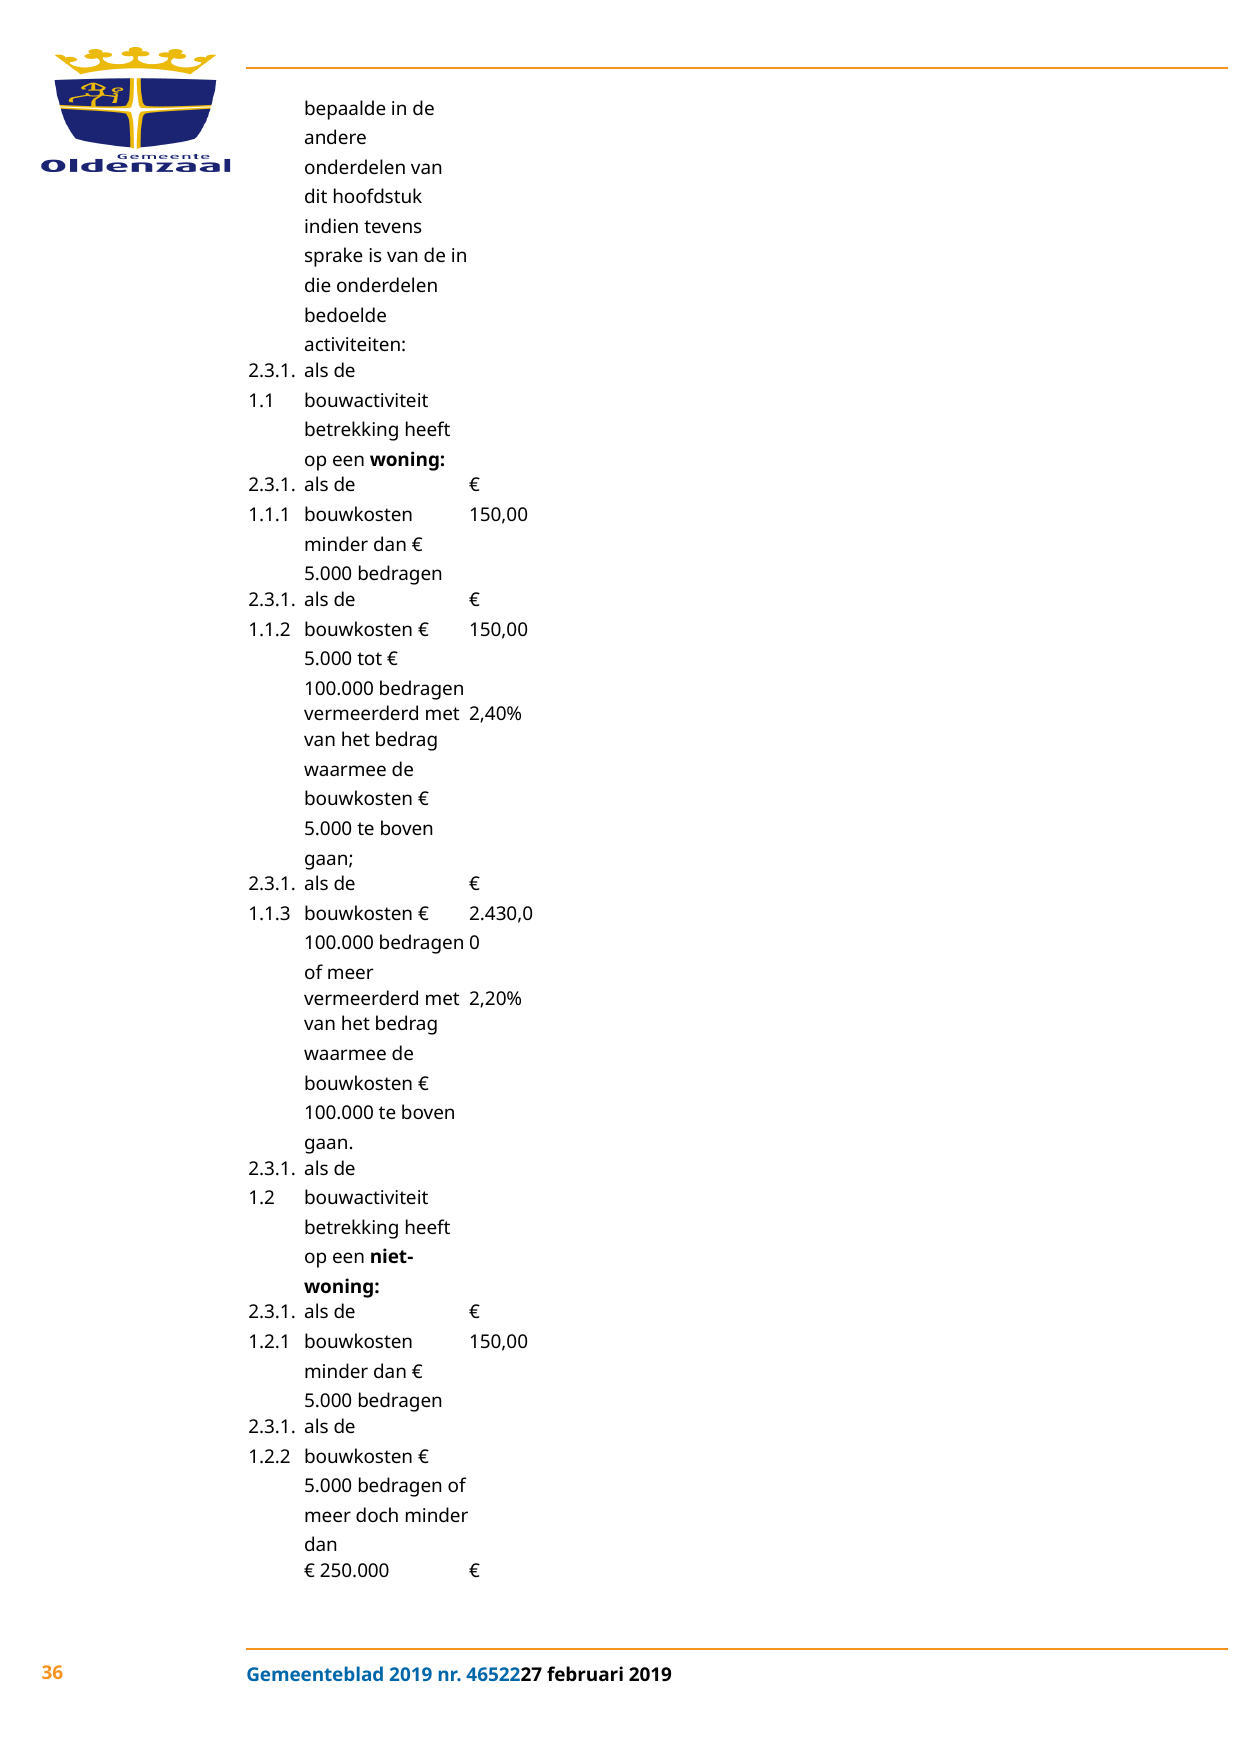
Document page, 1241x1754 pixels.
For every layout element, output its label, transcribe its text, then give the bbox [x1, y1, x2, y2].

table_cell [593, 357, 649, 472]
table_cell [593, 1155, 649, 1299]
table_cell als de bouwactiviteit betrekking heeft op een niet-woning: [304, 1155, 469, 1299]
table_cell [593, 95, 649, 357]
table_cell als de bouwkosten € 5.000 bedragen of meer doch minder dan [304, 1413, 469, 1557]
table_cell [537, 472, 593, 586]
table_cell [705, 357, 760, 472]
table_cell [248, 726, 304, 870]
table_cell [248, 985, 304, 1011]
table_cell [469, 726, 537, 870]
table_cell [760, 1413, 816, 1557]
table_cell [469, 1155, 537, 1299]
table_cell [537, 1299, 593, 1413]
table_cell van het bedrag waarmee de bouwkosten € 5.000 te boven gaan; [304, 726, 469, 870]
table_cell [705, 701, 760, 726]
table_cell [593, 985, 649, 1011]
table_cell [649, 726, 704, 870]
table_cell [593, 1413, 649, 1557]
table_cell [248, 701, 304, 726]
table_cell [593, 870, 649, 985]
table_cell [248, 1557, 304, 1583]
table_cell € 250.000 [304, 1557, 469, 1583]
table_cell [705, 1299, 760, 1413]
table_cell 2.3.1.1.1.1 [248, 472, 304, 586]
table_cell [705, 472, 760, 586]
table_cell als de bouwkosten minder dan € 5.000 bedragen [304, 1299, 469, 1413]
table_cell [760, 985, 816, 1011]
table_cell 2.3.1.1.1.3 [248, 870, 304, 985]
table_cell [593, 1299, 649, 1413]
table_cell [469, 1413, 537, 1557]
table_cell [593, 1011, 649, 1155]
table_cell [760, 870, 816, 985]
table_cell [760, 1011, 816, 1155]
table_cell [649, 1557, 704, 1583]
table_cell € 150,00 [469, 1299, 537, 1413]
table_cell [537, 95, 593, 357]
table_cell [649, 472, 704, 586]
table_cell [649, 586, 704, 701]
table_cell [649, 870, 704, 985]
table_cell € [469, 1557, 537, 1583]
table_cell [537, 726, 593, 870]
table_cell als de bouwkosten minder dan € 5.000 bedragen [304, 472, 469, 586]
table_cell [593, 586, 649, 701]
table_cell [469, 1011, 537, 1155]
table_cell [760, 1557, 816, 1583]
table_cell € 150,00 [469, 472, 537, 586]
table_cell [760, 701, 816, 726]
table_cell 2.3.1.1.2 [248, 1155, 304, 1299]
table_cell van het bedrag waarmee de bouwkosten € 100.000 te boven gaan. [304, 1011, 469, 1155]
table_cell [537, 701, 593, 726]
table_cell [649, 1299, 704, 1413]
table_cell [649, 1155, 704, 1299]
table_cell [593, 472, 649, 586]
table_cell [537, 985, 593, 1011]
table_cell [705, 1011, 760, 1155]
table_cell [469, 357, 537, 472]
table_cell [705, 1413, 760, 1557]
table_cell [593, 726, 649, 870]
table_cell € 150,00 [469, 586, 537, 701]
table_cell 2.3.1.1.2.1 [248, 1299, 304, 1413]
table_cell [248, 1011, 304, 1155]
table_cell [649, 357, 704, 472]
table_cell [649, 1413, 704, 1557]
table_cell 2.3.1.1.1 [248, 357, 304, 472]
table_cell [649, 1011, 704, 1155]
table_cell 2.3.1.1.2.2 [248, 1413, 304, 1557]
table_cell [649, 985, 704, 1011]
table_cell [593, 701, 649, 726]
table_cell [705, 985, 760, 1011]
table_cell vermeerderd met [304, 985, 469, 1011]
picture [41, 47, 231, 172]
table_cell [705, 870, 760, 985]
table_cell [537, 586, 593, 701]
table_cell € 2.430,00 [469, 870, 537, 985]
table_cell 2.3.1.1.1.2 [248, 586, 304, 701]
table_cell [537, 1011, 593, 1155]
table_cell [760, 95, 816, 357]
table_cell [705, 1155, 760, 1299]
table_cell [537, 1155, 593, 1299]
table_cell [649, 95, 704, 357]
table_cell [705, 1557, 760, 1583]
table_cell [760, 1299, 816, 1413]
table_cell [537, 357, 593, 472]
table_cell [593, 1557, 649, 1583]
table_cell [760, 586, 816, 701]
table_cell [705, 726, 760, 870]
table_cell 2,40% [469, 701, 537, 726]
table_cell [649, 701, 704, 726]
table_cell [537, 870, 593, 985]
table_cell 2,20% [469, 985, 537, 1011]
table_cell als de bouwkosten € 5.000 tot € 100.000 bedragen [304, 586, 469, 701]
table_cell als de bouwactiviteit betrekking heeft op een woning: [304, 357, 469, 472]
table_cell [760, 726, 816, 870]
table_cell [248, 95, 304, 357]
table_cell [760, 357, 816, 472]
table_cell als de bouwkosten € 100.000 bedragen of meer [304, 870, 469, 985]
table_cell [705, 586, 760, 701]
table_cell [469, 95, 537, 357]
table_cell bepaalde in de andere onderdelen van dit hoofdstuk indien tevens sprake is van de in die onderdelen bedoelde activiteiten: [304, 95, 469, 357]
table_cell [760, 1155, 816, 1299]
table_cell [537, 1413, 593, 1557]
table_cell [537, 1557, 593, 1583]
table_cell [760, 472, 816, 586]
table_cell [705, 95, 760, 357]
table_cell vermeerderd met [304, 701, 469, 726]
